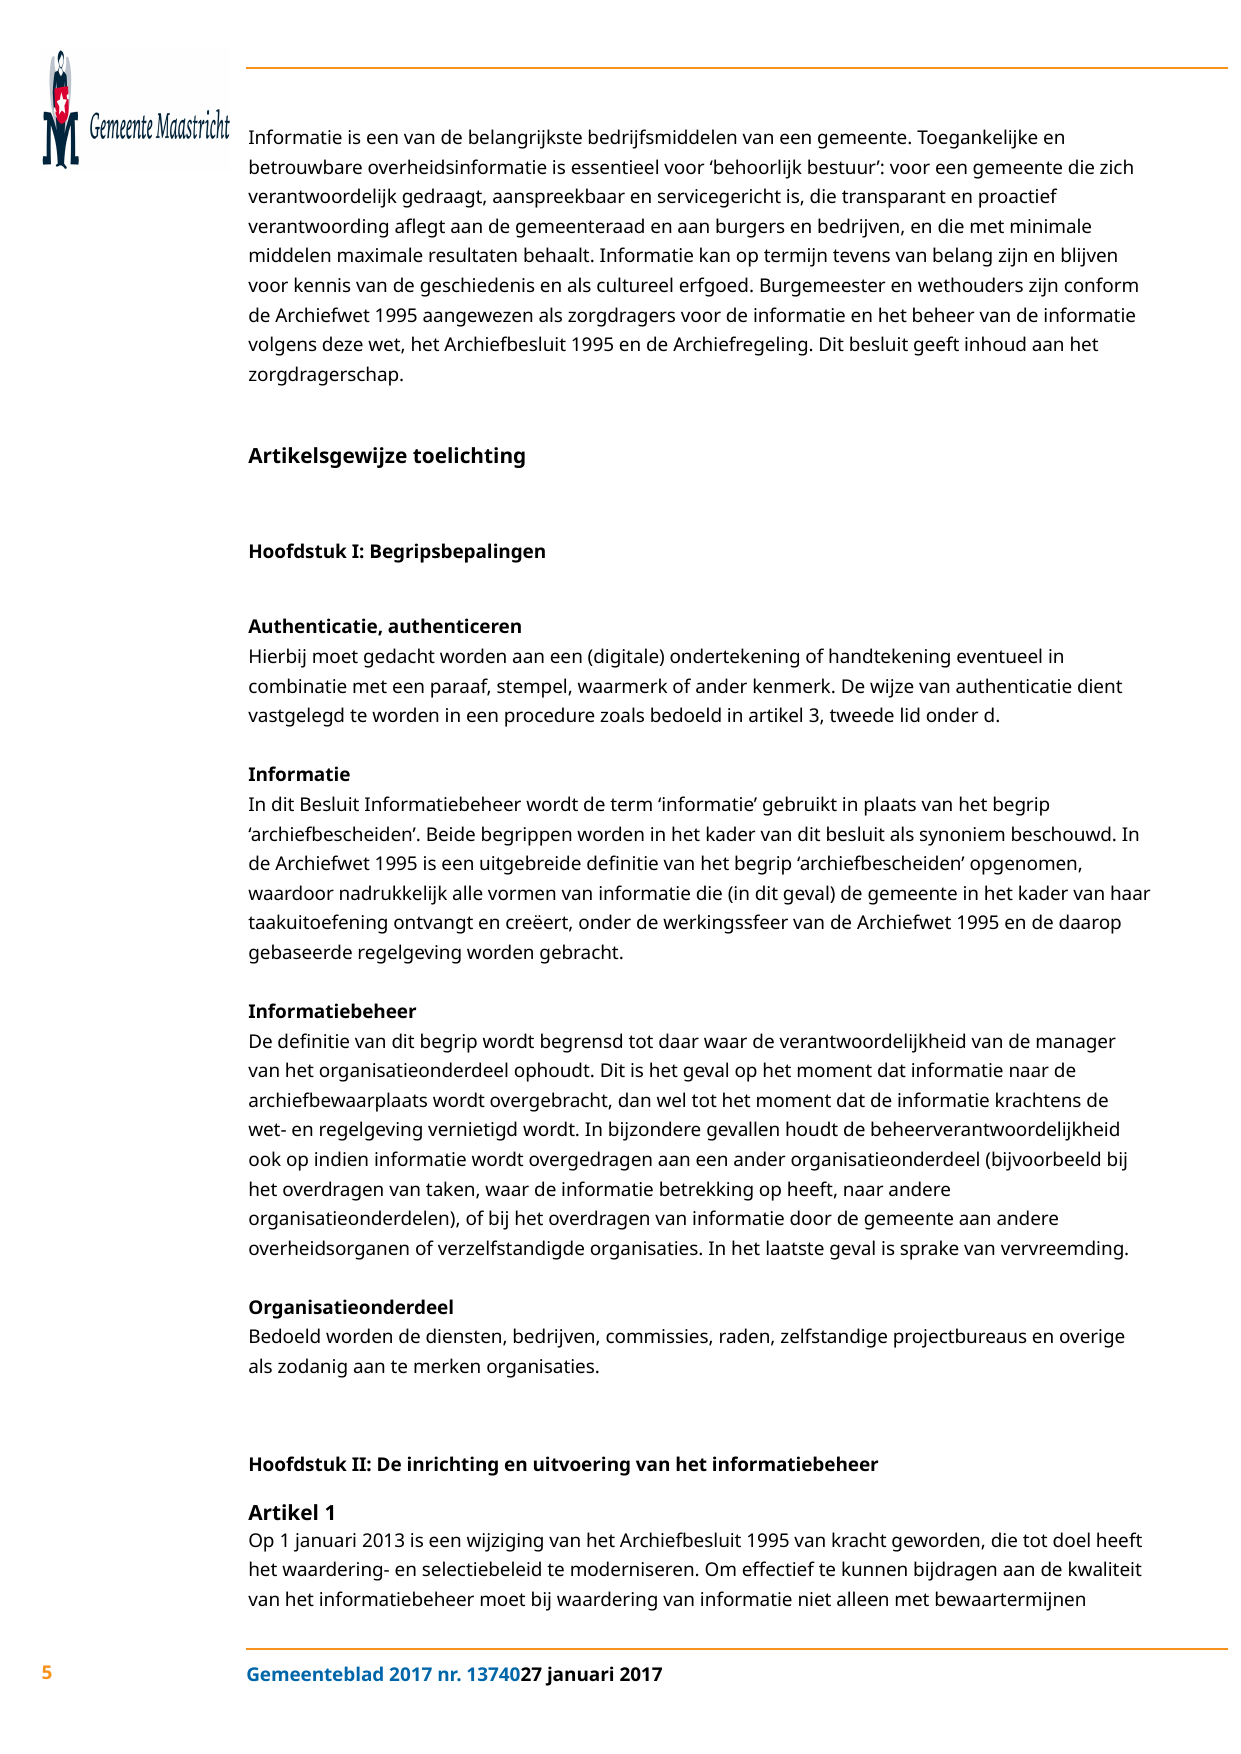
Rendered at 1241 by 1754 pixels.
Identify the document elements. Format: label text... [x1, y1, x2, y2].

text Bedoeld worden de diensten, bedrijven, commissies, raden, zelfstandige projectbureaus en overige als zodanig aan te merken organisaties. [248, 1324, 1152, 1379]
text Organisatieonderdeel [248, 1294, 1152, 1320]
text Authenticatie, authenticeren [248, 614, 1152, 639]
text Op 1 januari 2013 is een wijziging van het Archiefbesluit 1995 van kracht geworden, die tot doel heeft het waardering- en selectiebeleid te moderniseren. Om effectief te kunnen bijdragen aan de kwaliteit van het informatiebeheer moet bij waardering van informatie niet alleen met bewaartermijnen [248, 1527, 1152, 1612]
text De definitie van dit begrip wordt begrensd tot daar waar de verantwoordelijkheid van de manager van het organisatieonderdeel ophoudt. Dit is het geval op het moment dat informatie naar de archiefbewaarplaats wordt overgebracht, dan wel tot het moment dat de informatie krachtens de wet- en regelgeving vernietigd wordt. In bijzondere gevallen houdt de beheerverantwoordelijkheid ook op indien informatie wordt overgedragen aan een ander organisatieonderdeel (bijvoorbeeld bij het overdragen van taken, waar de informatie betrekking op heeft, naar andere organisatieonderdelen), of bij het overdragen van informatie door de gemeente aan andere overheidsorganen of verzelfstandigde organisaties. In het laatste geval is sprake van vervreemding. [248, 1028, 1152, 1261]
text Informatie [248, 762, 1152, 787]
text Hoofdstuk II: De inrichting en uitvoering van het informatiebeheer [248, 1449, 1152, 1478]
text Artikel 1 [248, 1498, 1152, 1527]
text Artikelsgewijze toelichting [248, 441, 1152, 469]
picture [41, 47, 231, 172]
text In dit Besluit Informatiebeheer wordt de term ‘informatie’ gebruikt in plaats van het begrip ‘archiefbescheiden’. Beide begrippen worden in het kader van dit besluit als synoniem beschouwd. In de Archiefwet 1995 is een uitgebreide definitie van het begrip ‘archiefbescheiden’ opgenomen, waardoor nadrukkelijk alle vormen van informatie die (in dit geval) de gemeente in het kader van haar taakuitoefening ontvangt en creëert, onder de werkingssfeer van de Archiefwet 1995 en de daarop gebaseerde regelgeving worden gebracht. [248, 791, 1152, 965]
text Informatiebeheer [248, 998, 1152, 1024]
text Informatie is een van de belangrijkste bedrijfsmiddelen van een gemeente. Toegankelijke en betrouwbare overheidsinformatie is essentieel voor ‘behoorlijk bestuur’: voor een gemeente die zich verantwoordelijk gedraagt, aanspreekbaar en servicegericht is, die transparant en proactief verantwoording aflegt aan de gemeenteraad en aan burgers en bedrijven, en die met minimale middelen maximale resultaten behaalt. Informatie kan op termijn tevens van belang zijn en blijven voor kennis van de geschiedenis en als cultureel erfgoed. Burgemeester en wethouders zijn conform de Archiefwet 1995 aangewezen als zorgdragers voor de informatie en het beheer van de informatie volgens deze wet, het Archiefbesluit 1995 en de Archiefregeling. Dit besluit geeft inhoud aan het zorgdragerschap. [248, 124, 1152, 387]
text Hoofdstuk I: Begripsbepalingen [248, 536, 1152, 564]
text Hierbij moet gedacht worden aan een (digitale) ondertekening of handtekening eventueel in combinatie met een paraaf, stempel, waarmerk of ander kenmerk. De wijze van authenticatie dient vastgelegd te worden in een procedure zoals bedoeld in artikel 3, tweede lid onder d. [248, 643, 1152, 728]
